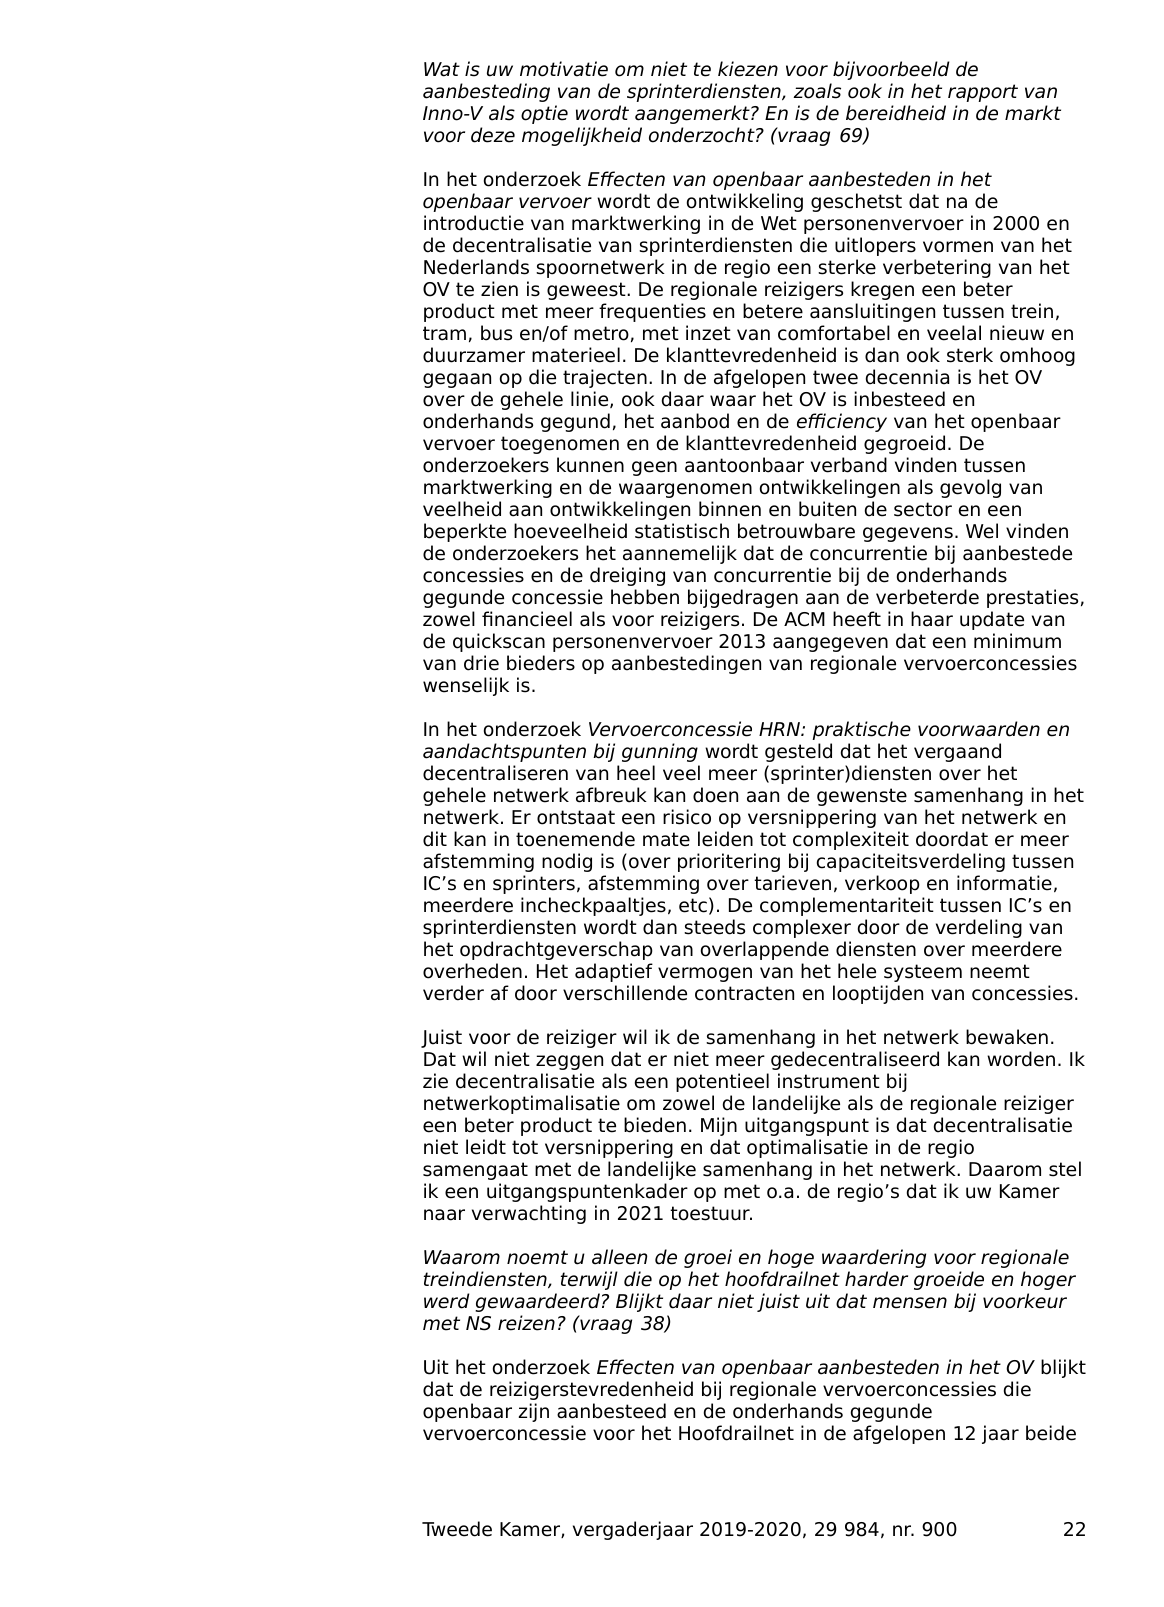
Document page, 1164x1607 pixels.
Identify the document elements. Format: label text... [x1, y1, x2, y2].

text Uit het onderzoek Effecten van openbaar aanbesteden in het OV blijkt dat de reizigerstevredenheid bij regionale vervoerconcessies die openbaar zijn aanbesteed en de onderhands gegunde vervoerconcessie voor het Hoofdrailnet in de afgelopen 12 jaar beide [422, 1357, 1087, 1445]
text In het onderzoek Vervoerconcessie HRN: praktische voorwaarden en aandachtspunten bij gunning wordt gesteld dat het vergaand decentraliseren van heel veel meer (sprinter)diensten over het gehele netwerk afbreuk kan doen aan de gewenste samenhang in het netwerk. Er ontstaat een risico op versnippering van het netwerk en dit kan in toenemende mate leiden tot complexiteit doordat er meer afstemming nodig is (over prioritering bij capaciteitsverdeling tussen IC’s en sprinters, afstemming over tarieven, verkoop en informatie, meerdere incheckpaaltjes, etc). De complementariteit tussen IC’s en sprinterdiensten wordt dan steeds complexer door de verdeling van het opdrachtgeverschap van overlappende diensten over meerdere overheden. Het adaptief vermogen van het hele systeem neemt verder af door verschillende contracten en looptijden van concessies. [422, 719, 1087, 1004]
text In het onderzoek Effecten van openbaar aanbesteden in het openbaar vervoer wordt de ontwikkeling geschetst dat na de introductie van marktwerking in de Wet personenvervoer in 2000 en de decentralisatie van sprinterdiensten die uitlopers vormen van het Nederlands spoornetwerk in de regio een sterke verbetering van het OV te zien is geweest. De regionale reizigers kregen een beter product met meer frequenties en betere aansluitingen tussen trein, tram, bus en/of metro, met inzet van comfortabel en veelal nieuw en duurzamer materieel. De klanttevredenheid is dan ook sterk omhoog gegaan op die trajecten. In de afgelopen twee decennia is het OV over de gehele linie, ook daar waar het OV is inbesteed en onderhands gegund, het aanbod en de efficiency van het openbaar vervoer toegenomen en de klanttevredenheid gegroeid. De onderzoekers kunnen geen aantoonbaar verband vinden tussen marktwerking en de waargenomen ontwikkelingen als gevolg van veelheid aan ontwikkelingen binnen en buiten de sector en een beperkte hoeveelheid statistisch betrouwbare gegevens. Wel vinden de onderzoekers het aannemelijk dat de concurrentie bij aanbestede concessies en de dreiging van concurrentie bij de onderhands gegunde concessie hebben bijgedragen aan de verbeterde prestaties, zowel financieel als voor reizigers. De ACM heeft in haar update van de quickscan personenvervoer 2013 aangegeven dat een minimum van drie bieders op aanbestedingen van regionale vervoerconcessies wenselijk is. [422, 169, 1087, 697]
text Wat is uw motivatie om niet te kiezen voor bijvoorbeeld de aanbesteding van de sprinterdiensten, zoals ook in het rapport van Inno-V als optie wordt aangemerkt? En is de bereidheid in de markt voor deze mogelijkheid onderzocht? (vraag 69) [422, 59, 1087, 147]
text Waarom noemt u alleen de groei en hoge waardering voor regionale treindiensten, terwijl die op het hoofdrailnet harder groeide en hoger werd gewaardeerd? Blijkt daar niet juist uit dat mensen bij voorkeur met NS reizen? (vraag 38) [422, 1247, 1087, 1335]
text Juist voor de reiziger wil ik de samenhang in het netwerk bewaken. Dat wil niet zeggen dat er niet meer gedecentraliseerd kan worden. Ik zie decentralisatie als een potentieel instrument bij netwerkoptimalisatie om zowel de landelijke als de regionale reiziger een beter product te bieden. Mijn uitgangspunt is dat decentralisatie niet leidt tot versnippering en dat optimalisatie in de regio samengaat met de landelijke samenhang in het netwerk. Daarom stel ik een uitgangspuntenkader op met o.a. de regio’s dat ik uw Kamer naar verwachting in 2021 toestuur. [422, 1027, 1087, 1224]
